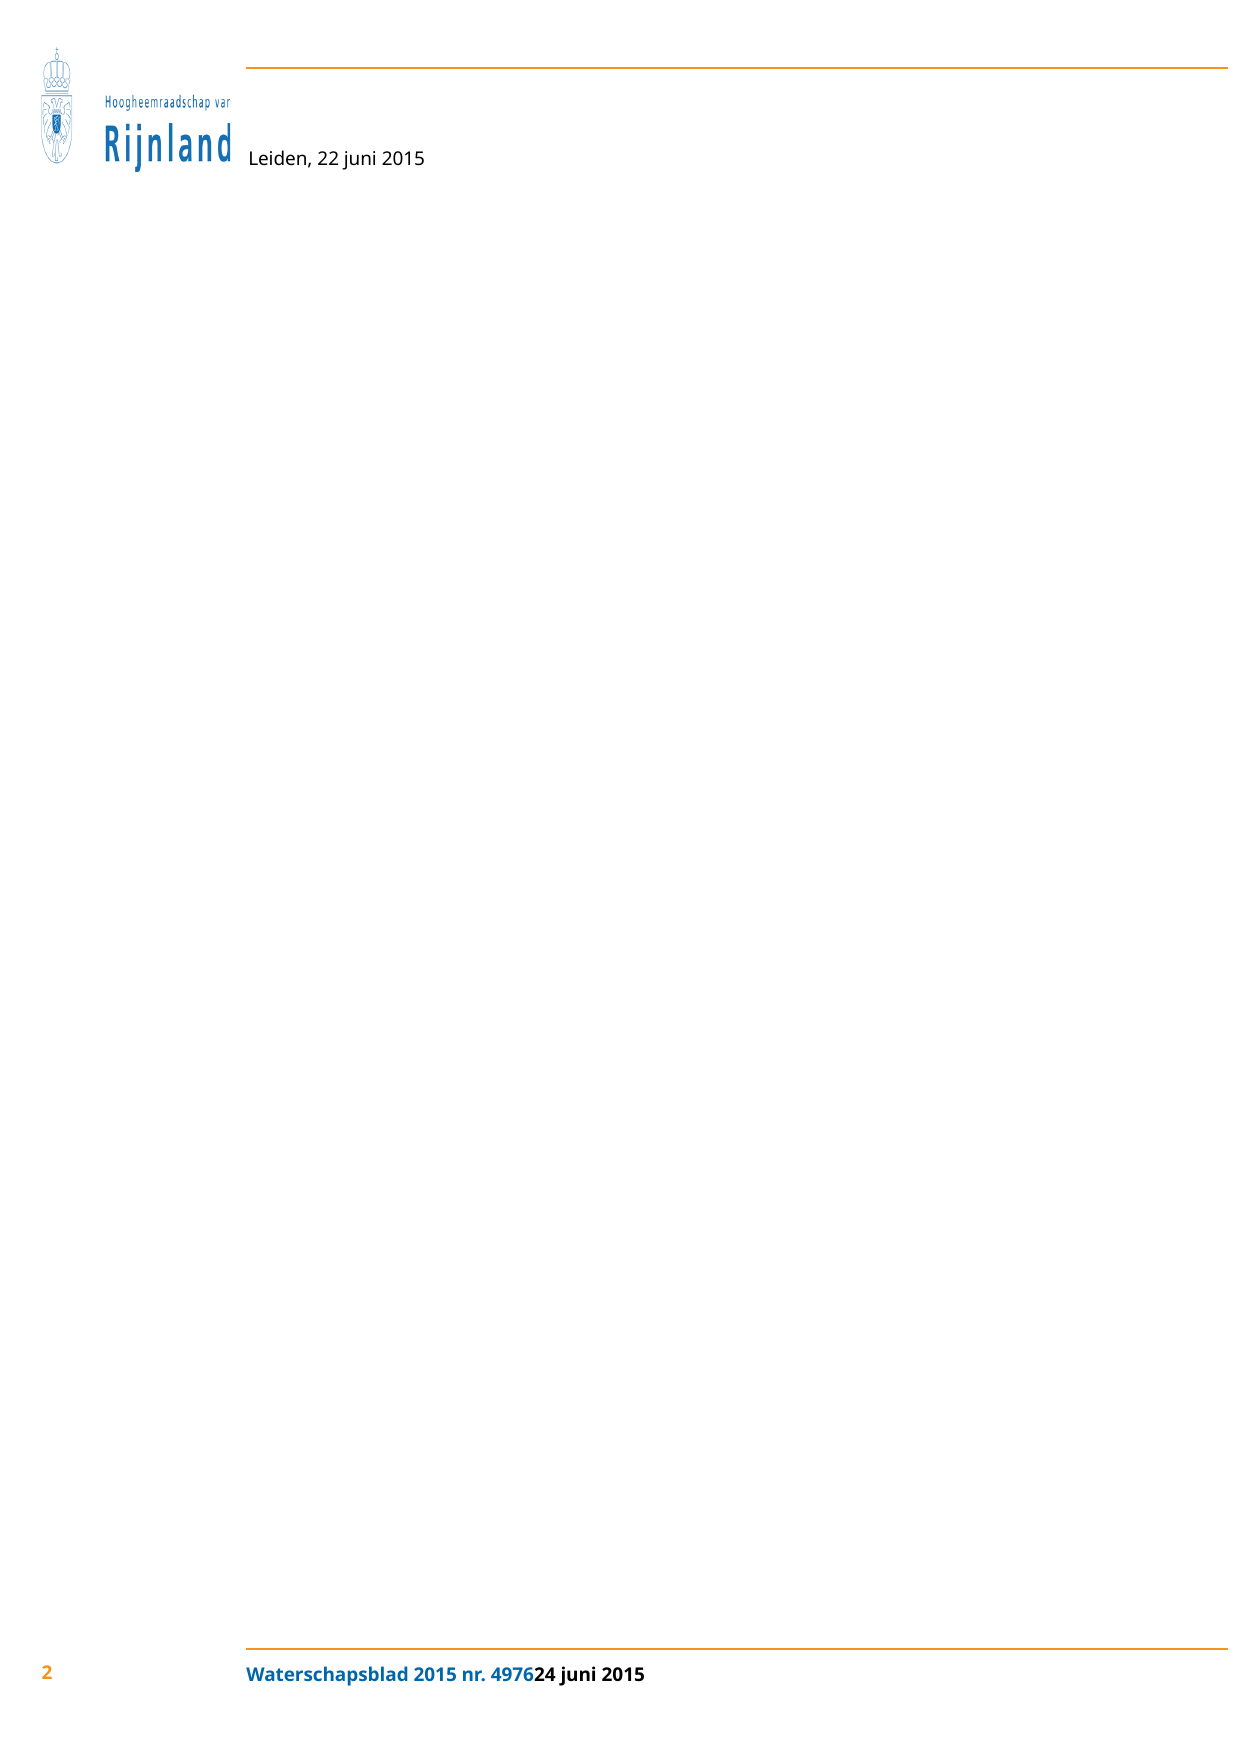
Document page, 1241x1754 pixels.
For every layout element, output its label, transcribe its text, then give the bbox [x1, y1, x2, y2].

picture [41, 47, 231, 172]
text Leiden, 22 juni 2015 [248, 145, 1152, 171]
